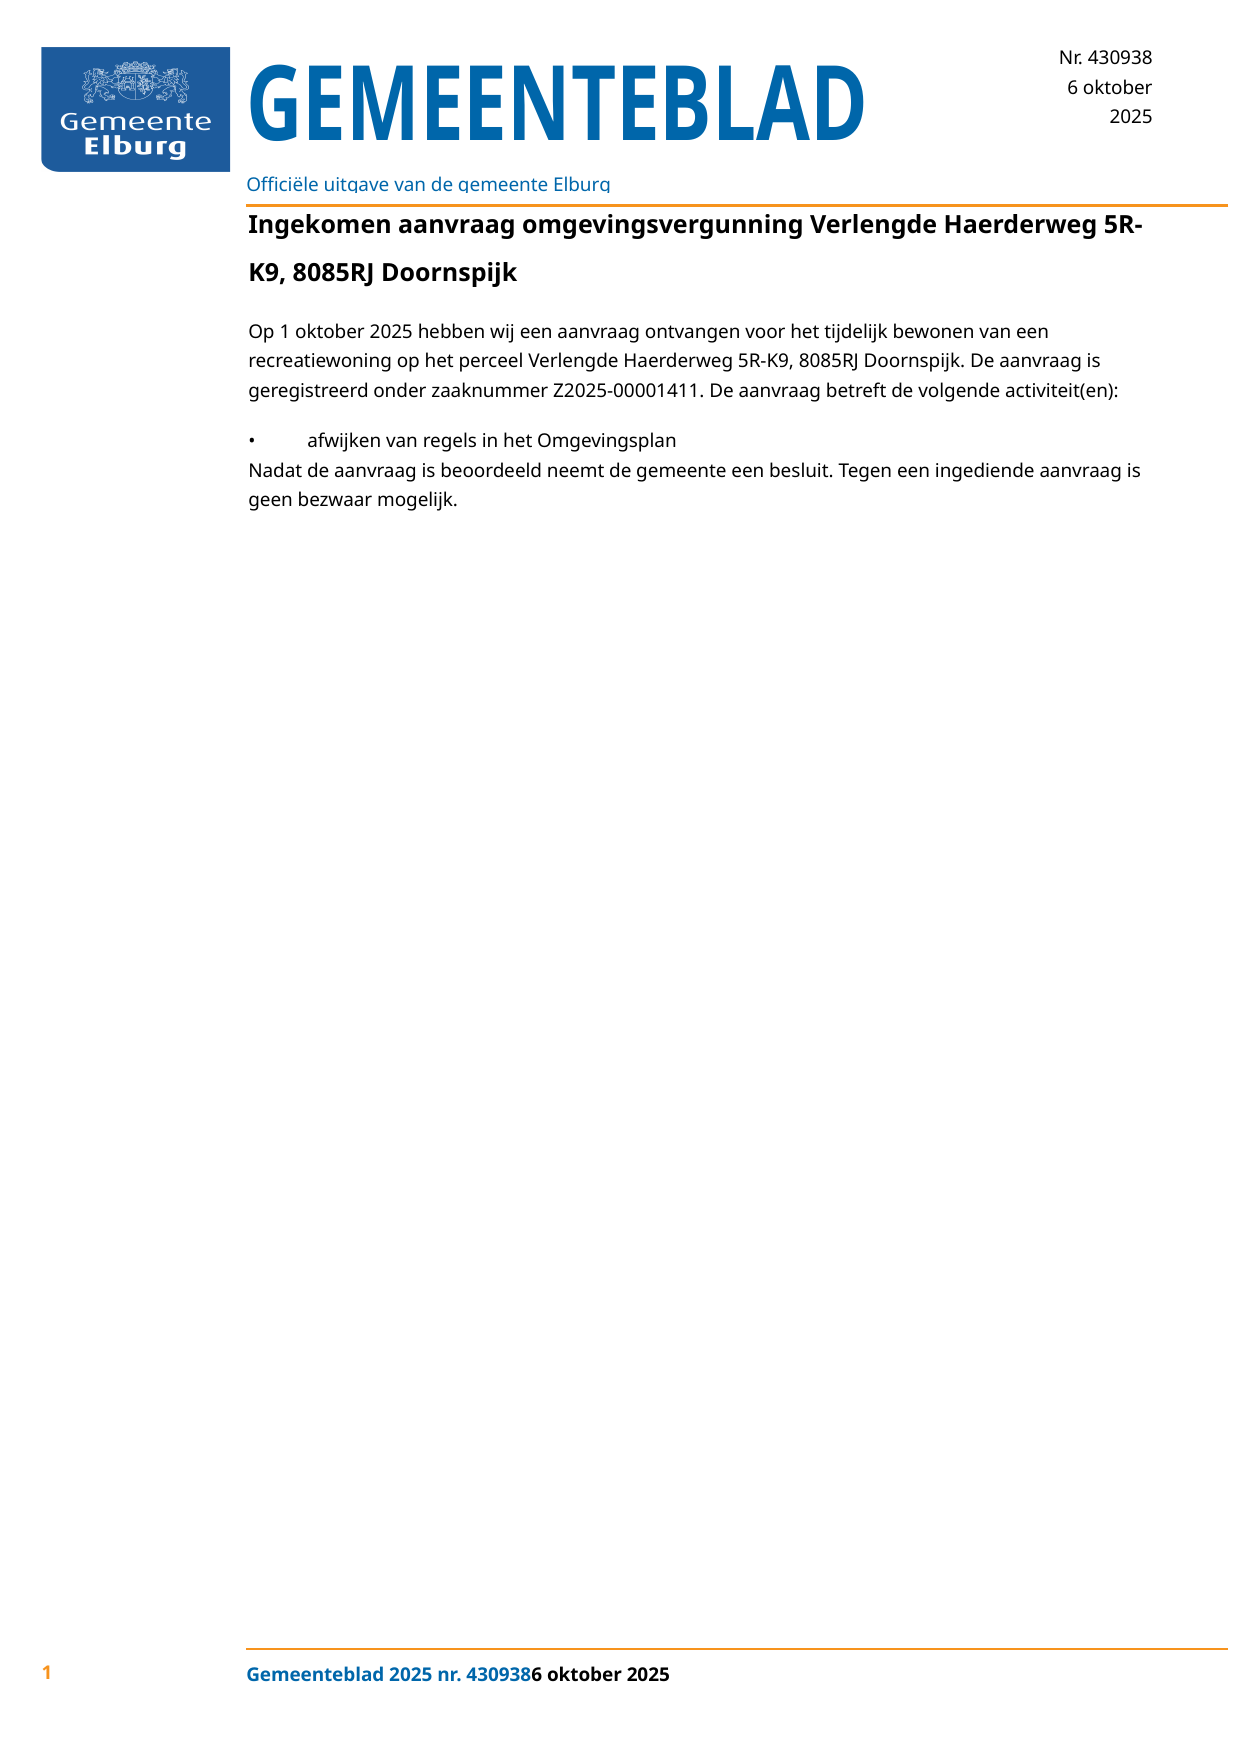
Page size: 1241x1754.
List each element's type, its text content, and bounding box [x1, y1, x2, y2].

text Ingekomen aanvraag omgevingsvergunning Verlengde Haerderweg 5R-K9, 8085RJ Doornspijk [248, 207, 1152, 288]
text Op 1 oktober 2025 hebben wij een aanvraag ontvangen voor het tijdelijk bewonen van een recreatiewoning op het perceel Verlengde Haerderweg 5R-K9, 8085RJ Doornspijk. De aanvraag is geregistreerd onder zaaknummer Z2025-00001411. De aanvraag betreft de volgende activiteit(en): [248, 318, 1152, 403]
list afwijken van regels in het Omgevingsplan [248, 427, 1152, 453]
picture [41, 47, 231, 172]
text Nadat de aanvraag is beoordeeld neemt de gemeente een besluit. Tegen een ingediende aanvraag is geen bezwaar mogelijk. [248, 457, 1152, 512]
